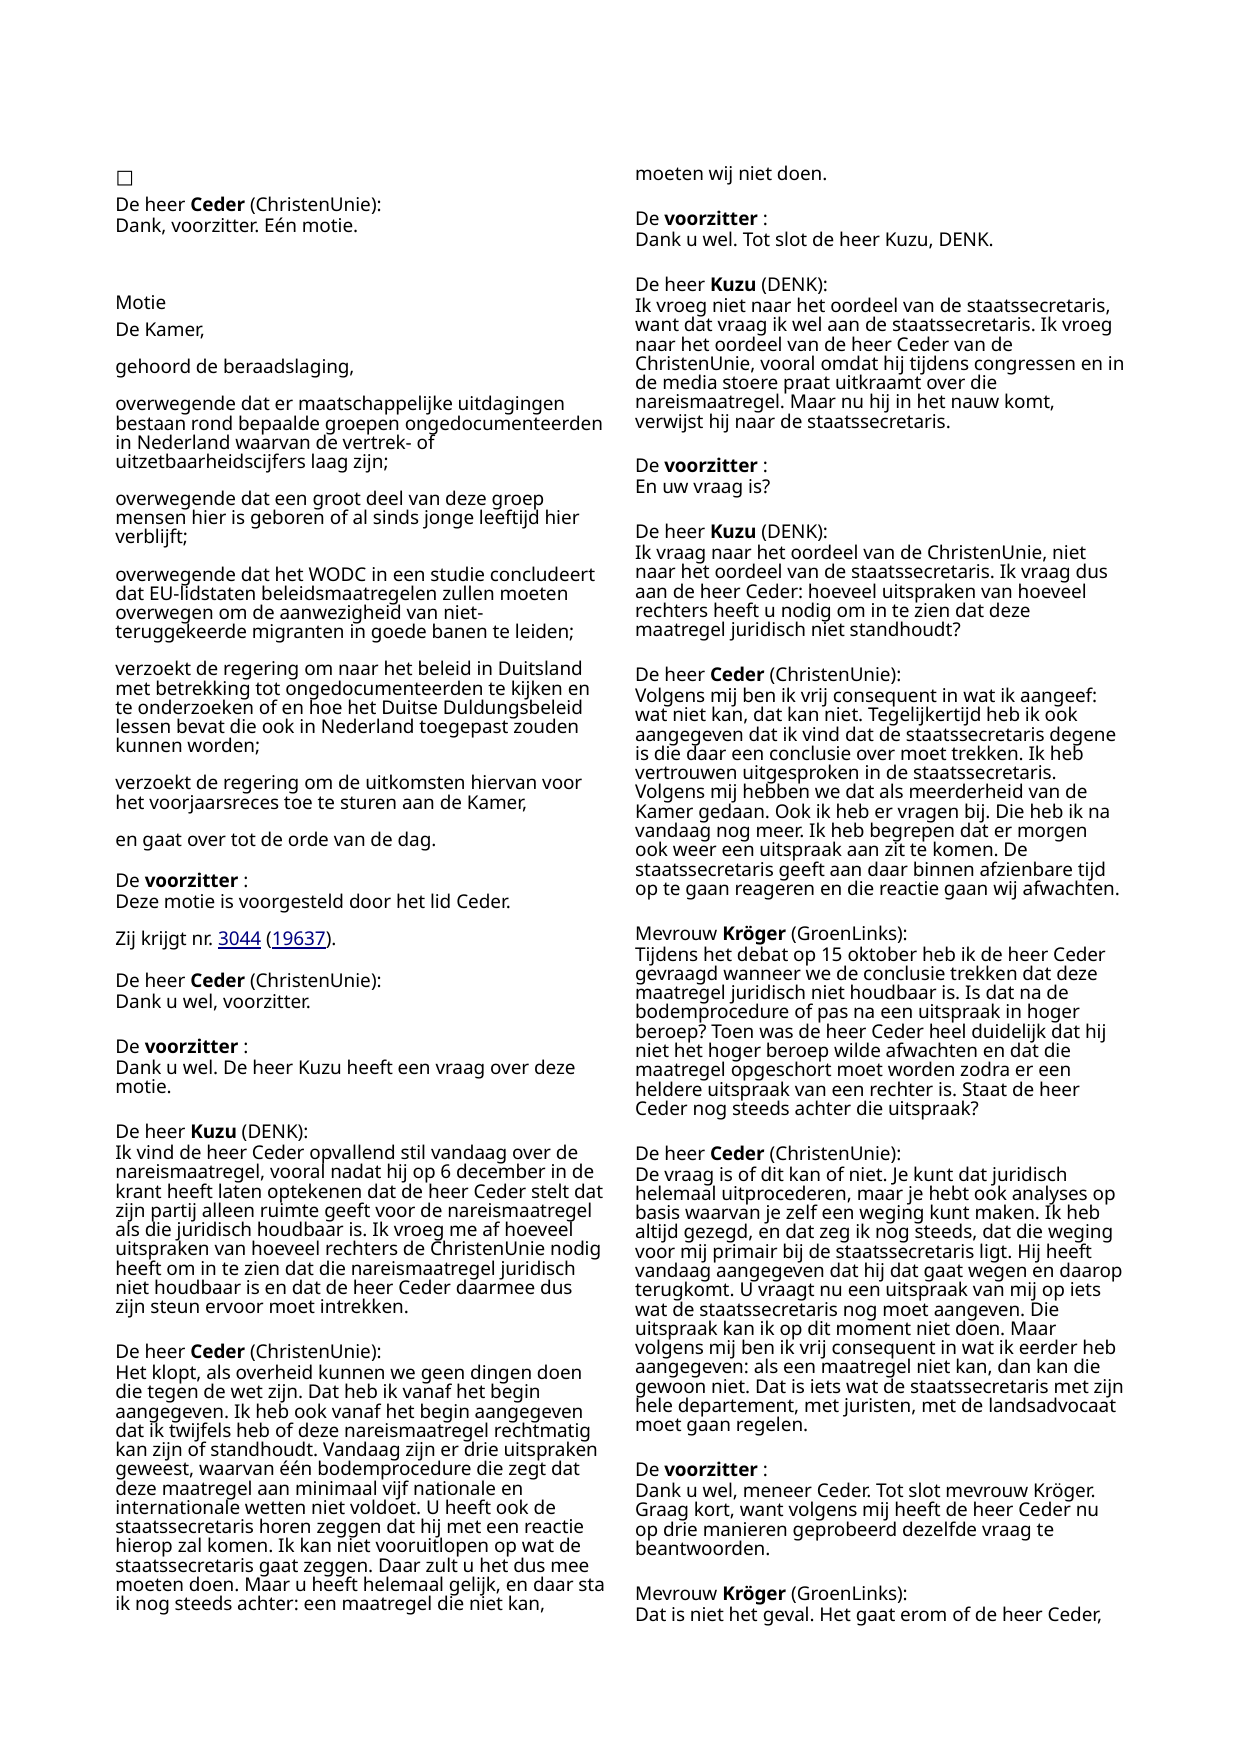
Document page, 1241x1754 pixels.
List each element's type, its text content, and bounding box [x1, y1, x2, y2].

text verzoekt de regering om de uitkomsten hiervan voor het voorjaarsreces toe te sturen aan de Kamer, [115, 774, 605, 813]
text verzoekt de regering om naar het beleid in Duitsland met betrekking tot ongedocumenteerden te kijken en te onderzoeken of en hoe het Duitse Duldungsbeleid lessen bevat die ook in Nederland toegepast zouden kunnen worden; [115, 660, 605, 757]
text Dank u wel. Tot slot de heer Kuzu, DENK. [635, 231, 1125, 250]
text De voorzitter : [635, 205, 1125, 231]
text Dat is niet het geval. Het gaat erom of de heer Ceder, [635, 1606, 1125, 1625]
text De heer Ceder (ChristenUnie): [635, 1140, 1125, 1166]
text Zij krijgt nr. 3044 (19637). [115, 930, 605, 949]
text overwegende dat een groot deel van deze groep mensen hier is geboren of al sinds jonge leeftijd hier verblijft; [115, 490, 605, 548]
text De voorzitter : [635, 453, 1125, 478]
text De Kamer, [115, 321, 605, 341]
text De heer Kuzu (DENK): [635, 518, 1125, 544]
text Mevrouw Kröger (GroenLinks): [635, 920, 1125, 946]
text De heer Ceder (ChristenUnie): [115, 967, 605, 993]
text Ik vroeg niet naar het oordeel van de staatssecretaris, want dat vraag ik wel aan de staatssecretaris. Ik vroeg naar het oordeel van de heer Ceder van de ChristenUnie, vooral omdat hij tijdens congressen en in de media stoere praat uitkraamt over die nareismaatregel. Maar nu hij in het nauw komt, verwijst hij naar de staatssecretaris. [635, 297, 1125, 432]
text De voorzitter : [115, 868, 605, 893]
text ⬜ [115, 165, 605, 191]
text De heer Kuzu (DENK): [115, 1118, 605, 1144]
text De heer Ceder (ChristenUnie): [635, 661, 1125, 687]
text Volgens mij ben ik vrij consequent in wat ik aangeef: wat niet kan, dat kan niet. Tegelijkertijd heb ik ook aangegeven dat ik vind dat de staatssecretaris degene is die daar een conclusie over moet trekken. Ik heb vertrouwen uitgesproken in de staatssecretaris. Volgens mij hebben we dat als meerderheid van de Kamer gedaan. Ook ik heb er vragen bij. Die heb ik na vandaag nog meer. Ik heb begrepen dat er morgen ook weer een uitspraak aan zit te komen. De staatssecretaris geeft aan daar binnen afzienbare tijd op te gaan reageren en die reactie gaan wij afwachten. [635, 687, 1125, 899]
text Ik vind de heer Ceder opvallend stil vandaag over de nareismaatregel, vooral nadat hij op 6 december in de krant heeft laten optekenen dat de heer Ceder stelt dat zijn partij alleen ruimte geeft voor de nareismaatregel als die juridisch houdbaar is. Ik vroeg me af hoeveel uitspraken van hoeveel rechters de ChristenUnie nodig heeft om in te zien dat die nareismaatregel juridisch niet houdbaar is en dat de heer Ceder daarmee dus zijn steun ervoor moet intrekken. [115, 1144, 605, 1317]
text Dank u wel, meneer Ceder. Tot slot mevrouw Kröger. Graag kort, want volgens mij heeft de heer Ceder nu op drie manieren geprobeerd dezelfde vraag te beantwoorden. [635, 1482, 1125, 1559]
text Ik vraag naar het oordeel van de ChristenUnie, niet naar het oordeel van de staatssecretaris. Ik vraag dus aan de heer Ceder: hoeveel uitspraken van hoeveel rechters heeft u nodig om in te zien dat deze maatregel juridisch niet standhoudt? [635, 544, 1125, 641]
text overwegende dat het WODC in een studie concludeert dat EU-lidstaten beleidsmaatregelen zullen moeten overwegen om de aanwezigheid van niet-teruggekeerde migranten in goede banen te leiden; [115, 566, 605, 643]
text De voorzitter : [635, 1456, 1125, 1482]
text En uw vraag is? [635, 478, 1125, 498]
text Deze motie is voorgesteld door het lid Ceder. [115, 893, 605, 913]
text moeten wij niet doen. [635, 165, 1125, 184]
text Dank, voorzitter. Eén motie. [115, 217, 605, 236]
text overwegende dat er maatschappelijke uitdagingen bestaan rond bepaalde groepen ongedocumenteerden in Nederland waarvan de vertrek- of uitzetbaarheidscijfers laag zijn; [115, 395, 605, 472]
text Dank u wel. De heer Kuzu heeft een vraag over deze motie. [115, 1059, 605, 1097]
text Tijdens het debat op 15 oktober heb ik de heer Ceder gevraagd wanneer we de conclusie trekken dat deze maatregel juridisch niet houdbaar is. Is dat na de bodemprocedure of pas na een uitspraak in hoger beroep? Toen was de heer Ceder heel duidelijk dat hij niet het hoger beroep wilde afwachten en dat die maatregel opgeschort moet worden zodra er een heldere uitspraak van een rechter is. Staat de heer Ceder nog steeds achter die uitspraak? [635, 946, 1125, 1119]
text De heer Ceder (ChristenUnie): [115, 1338, 605, 1364]
text gehoord de beraadslaging, [115, 358, 605, 377]
text De heer Kuzu (DENK): [635, 271, 1125, 297]
text De voorzitter : [115, 1033, 605, 1059]
text Het klopt, als overheid kunnen we geen dingen doen die tegen de wet zijn. Dat heb ik vanaf het begin aangegeven. Ik heb ook vanaf het begin aangegeven dat ik twijfels heb of deze nareismaatregel rechtmatig kan zijn of standhoudt. Vandaag zijn er drie uitspraken geweest, waarvan één bodemprocedure die zegt dat deze maatregel aan minimaal vijf nationale en internationale wetten niet voldoet. U heeft ook de staatssecretaris horen zeggen dat hij met een reactie hierop zal komen. Ik kan niet vooruitlopen op wat de staatssecretaris gaat zeggen. Daar zult u het dus mee moeten doen. Maar u heeft helemaal gelijk, en daar sta ik nog steeds achter: een maatregel die niet kan, [115, 1364, 605, 1614]
text De vraag is of dit kan of niet. Je kunt dat juridisch helemaal uitprocederen, maar je hebt ook analyses op basis waarvan je zelf een weging kunt maken. Ik heb altijd gezegd, en dat zeg ik nog steeds, dat die weging voor mij primair bij de staatssecretaris ligt. Hij heeft vandaag aangegeven dat hij dat gaat wegen en daarop terugkomt. U vraagt nu een uitspraak van mij op iets wat de staatssecretaris nog moet aangeven. Die uitspraak kan ik op dit moment niet doen. Maar volgens mij ben ik vrij consequent in wat ik eerder heb aangegeven: als een maatregel niet kan, dan kan die gewoon niet. Dat is iets wat de staatssecretaris met zijn hele departement, met juristen, met de landsadvocaat moet gaan regelen. [635, 1166, 1125, 1436]
text en gaat over tot de orde van de dag. [115, 831, 605, 850]
text Motie [115, 289, 605, 315]
text Mevrouw Kröger (GroenLinks): [635, 1580, 1125, 1606]
text Dank u wel, voorzitter. [115, 993, 605, 1012]
text De heer Ceder (ChristenUnie): [115, 191, 605, 217]
